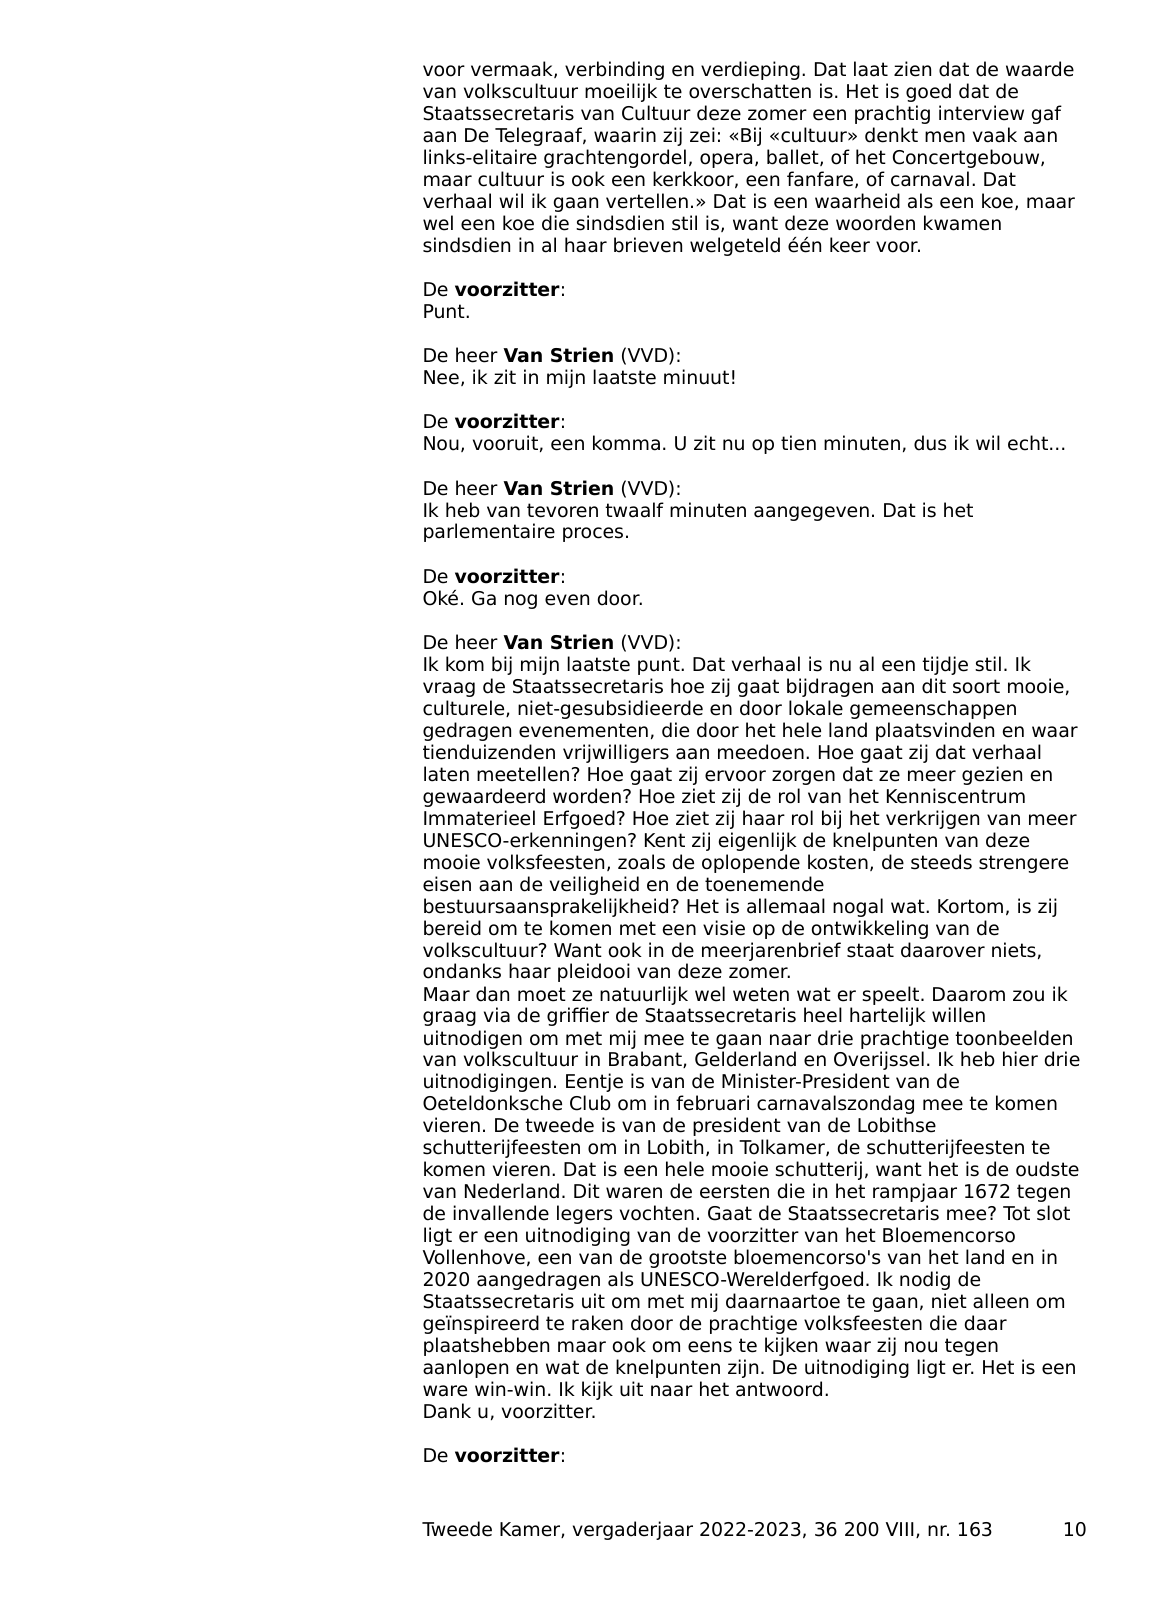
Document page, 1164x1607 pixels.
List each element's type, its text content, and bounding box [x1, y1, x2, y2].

text De heer Van Strien (VVD): [422, 477, 1087, 499]
text voor vermaak, verbinding en verdieping. Dat laat zien dat de waarde van volkscultuur moeilijk te overschatten is. Het is goed dat de Staatssecretaris van Cultuur deze zomer een prachtig interview gaf aan De Telegraaf, waarin zij zei: «Bij «cultuur» denkt men vaak aan links-elitaire grachtengordel, opera, ballet, of het Concertgebouw, maar cultuur is ook een kerkkoor, een fanfare, of carnaval. Dat verhaal wil ik gaan vertellen.» Dat is een waarheid als een koe, maar wel een koe die sindsdien stil is, want deze woorden kwamen sindsdien in al haar brieven welgeteld één keer voor. [422, 59, 1087, 257]
text Maar dan moet ze natuurlijk wel weten wat er speelt. Daarom zou ik graag via de griffier de Staatssecretaris heel hartelijk willen uitnodigen om met mij mee te gaan naar drie prachtige toonbeelden van volkscultuur in Brabant, Gelderland en Overijssel. Ik heb hier drie uitnodigingen. Eentje is van de Minister-President van de Oeteldonksche Club om in februari carnavalszondag mee te komen vieren. De tweede is van de president van de Lobithse schutterijfeesten om in Lobith, in Tolkamer, de schutterijfeesten te komen vieren. Dat is een hele mooie schutterij, want het is de oudste van Nederland. Dit waren de eersten die in het rampjaar 1672 tegen de invallende legers vochten. Gaat de Staatssecretaris mee? Tot slot ligt er een uitnodiging van de voorzitter van het Bloemencorso Vollenhove, een van de grootste bloemencorso's van het land en in 2020 aangedragen als UNESCO-Werelderfgoed. Ik nodig de Staatssecretaris uit om met mij daarnaartoe te gaan, niet alleen om geïnspireerd te raken door de prachtige volksfeesten die daar plaatshebben maar ook om eens te kijken waar zij nou tegen aanlopen en wat de knelpunten zijn. De uitnodiging ligt er. Het is een ware win-win. Ik kijk uit naar het antwoord. [422, 983, 1087, 1401]
text Ik kom bij mijn laatste punt. Dat verhaal is nu al een tijdje stil. Ik vraag de Staatssecretaris hoe zij gaat bijdragen aan dit soort mooie, culturele, niet-gesubsidieerde en door lokale gemeenschappen gedragen evenementen, die door het hele land plaatsvinden en waar tienduizenden vrijwilligers aan meedoen. Hoe gaat zij dat verhaal laten meetellen? Hoe gaat zij ervoor zorgen dat ze meer gezien en gewaardeerd worden? Hoe ziet zij de rol van het Kenniscentrum Immaterieel Erfgoed? Hoe ziet zij haar rol bij het verkrijgen van meer UNESCO-erkenningen? Kent zij eigenlijk de knelpunten van deze mooie volksfeesten, zoals de oplopende kosten, de steeds strengere eisen aan de veiligheid en de toenemende bestuursaansprakelijkheid? Het is allemaal nogal wat. Kortom, is zij bereid om te komen met een visie op de ontwikkeling van de volkscultuur? Want ook in de meerjarenbrief staat daarover niets, ondanks haar pleidooi van deze zomer. [422, 654, 1087, 983]
text Nou, vooruit, een komma. U zit nu op tien minuten, dus ik wil echt... [422, 433, 1087, 455]
text De voorzitter: [422, 411, 1087, 433]
text De voorzitter: [422, 566, 1087, 588]
text Oké. Ga nog even door. [422, 588, 1087, 609]
text Ik heb van tevoren twaalf minuten aangegeven. Dat is het parlementaire proces. [422, 499, 1087, 543]
text Dank u, voorzitter. [422, 1401, 1087, 1423]
text Nee, ik zit in mijn laatste minuut! [422, 367, 1087, 389]
text Punt. [422, 301, 1087, 323]
text De heer Van Strien (VVD): [422, 632, 1087, 654]
text De voorzitter: [422, 279, 1087, 301]
text De voorzitter: [422, 1445, 1087, 1467]
text De heer Van Strien (VVD): [422, 345, 1087, 367]
